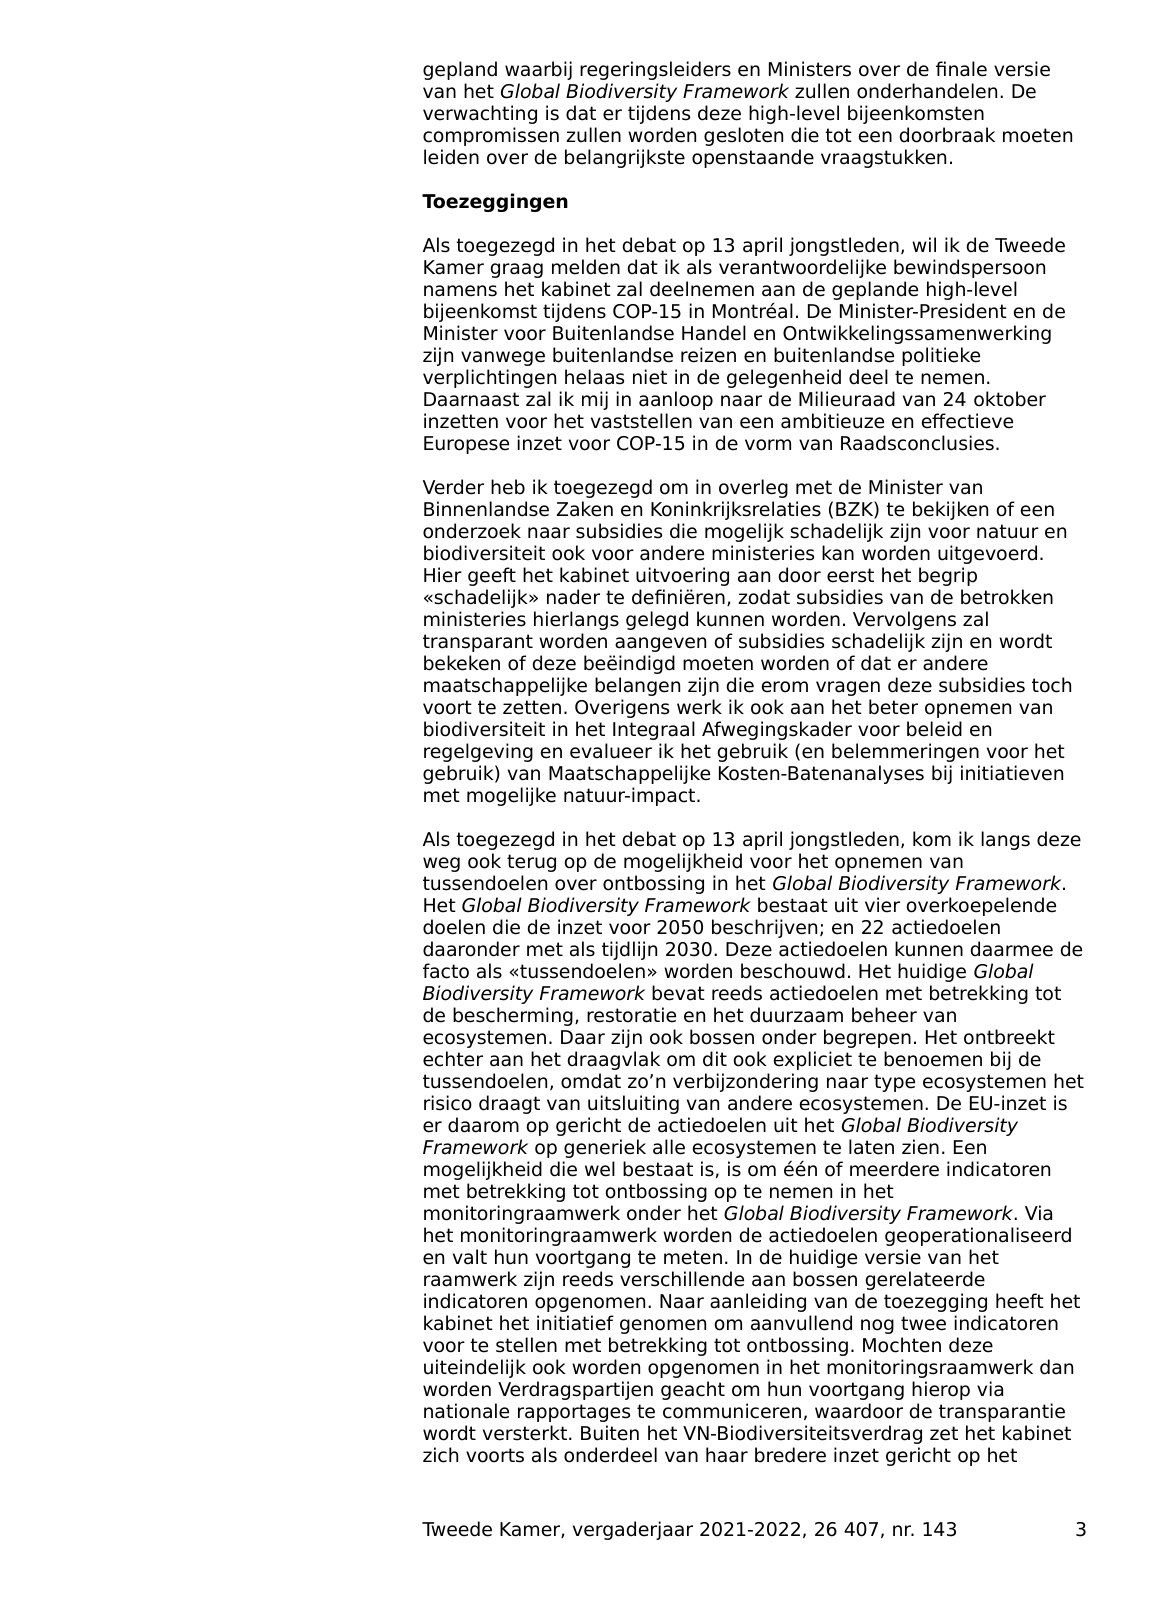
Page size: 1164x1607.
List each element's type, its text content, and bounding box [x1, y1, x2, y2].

text Als toegezegd in het debat op 13 april jongstleden, wil ik de Tweede Kamer graag melden dat ik als verantwoordelijke bewindspersoon namens het kabinet zal deelnemen aan de geplande high-level bijeenkomst tijdens COP-15 in Montréal. De Minister-President en de Minister voor Buitenlandse Handel en Ontwikkelingssamenwerking zijn vanwege buitenlandse reizen en buitenlandse politieke verplichtingen helaas niet in de gelegenheid deel te nemen. Daarnaast zal ik mij in aanloop naar de Milieuraad van 24 oktober inzetten voor het vaststellen van een ambitieuze en effectieve Europese inzet voor COP-15 in de vorm van Raadsconclusies. [422, 235, 1087, 455]
subtitle Toezeggingen [422, 191, 1087, 213]
text Verder heb ik toegezegd om in overleg met de Minister van Binnenlandse Zaken en Koninkrijksrelaties (BZK) te bekijken of een onderzoek naar subsidies die mogelijk schadelijk zijn voor natuur en biodiversiteit ook voor andere ministeries kan worden uitgevoerd. Hier geeft het kabinet uitvoering aan door eerst het begrip «schadelijk» nader te definiëren, zodat subsidies van de betrokken ministeries hierlangs gelegd kunnen worden. Vervolgens zal transparant worden aangeven of subsidies schadelijk zijn en wordt bekeken of deze beëindigd moeten worden of dat er andere maatschappelijke belangen zijn die erom vragen deze subsidies toch voort te zetten. Overigens werk ik ook aan het beter opnemen van biodiversiteit in het Integraal Afwegingskader voor beleid en regelgeving en evalueer ik het gebruik (en belemmeringen voor het gebruik) van Maatschappelijke Kosten-Batenanalyses bij initiatieven met mogelijke natuur-impact. [422, 477, 1087, 807]
text gepland waarbij regeringsleiders en Ministers over de finale versie van het Global Biodiversity Framework zullen onderhandelen. De verwachting is dat er tijdens deze high-level bijeenkomsten compromissen zullen worden gesloten die tot een doorbraak moeten leiden over de belangrijkste openstaande vraagstukken. [422, 59, 1087, 169]
text Als toegezegd in het debat op 13 april jongstleden, kom ik langs deze weg ook terug op de mogelijkheid voor het opnemen van tussendoelen over ontbossing in het Global Biodiversity Framework. Het Global Biodiversity Framework bestaat uit vier overkoepelende doelen die de inzet voor 2050 beschrijven; en 22 actiedoelen daaronder met als tijdlijn 2030. Deze actiedoelen kunnen daarmee de facto als «tussendoelen» worden beschouwd. Het huidige Global Biodiversity Framework bevat reeds actiedoelen met betrekking tot de bescherming, restoratie en het duurzaam beheer van ecosystemen. Daar zijn ook bossen onder begrepen. Het ontbreekt echter aan het draagvlak om dit ook expliciet te benoemen bij de tussendoelen, omdat zo’n verbijzondering naar type ecosystemen het risico draagt van uitsluiting van andere ecosystemen. De EU-inzet is er daarom op gericht de actiedoelen uit het Global Biodiversity Framework op generiek alle ecosystemen te laten zien. Een mogelijkheid die wel bestaat is, is om één of meerdere indicatoren met betrekking tot ontbossing op te nemen in het monitoringraamwerk onder het Global Biodiversity Framework. Via het monitoringraamwerk worden de actiedoelen geoperationaliseerd en valt hun voortgang te meten. In de huidige versie van het raamwerk zijn reeds verschillende aan bossen gerelateerde indicatoren opgenomen. Naar aanleiding van de toezegging heeft het kabinet het initiatief genomen om aanvullend nog twee indicatoren voor te stellen met betrekking tot ontbossing. Mochten deze uiteindelijk ook worden opgenomen in het monitoringsraamwerk dan worden Verdragspartijen geacht om hun voortgang hierop via nationale rapportages te communiceren, waardoor de transparantie wordt versterkt. Buiten het VN-Biodiversiteitsverdrag zet het kabinet zich voorts als onderdeel van haar bredere inzet gericht op het [422, 829, 1087, 1467]
